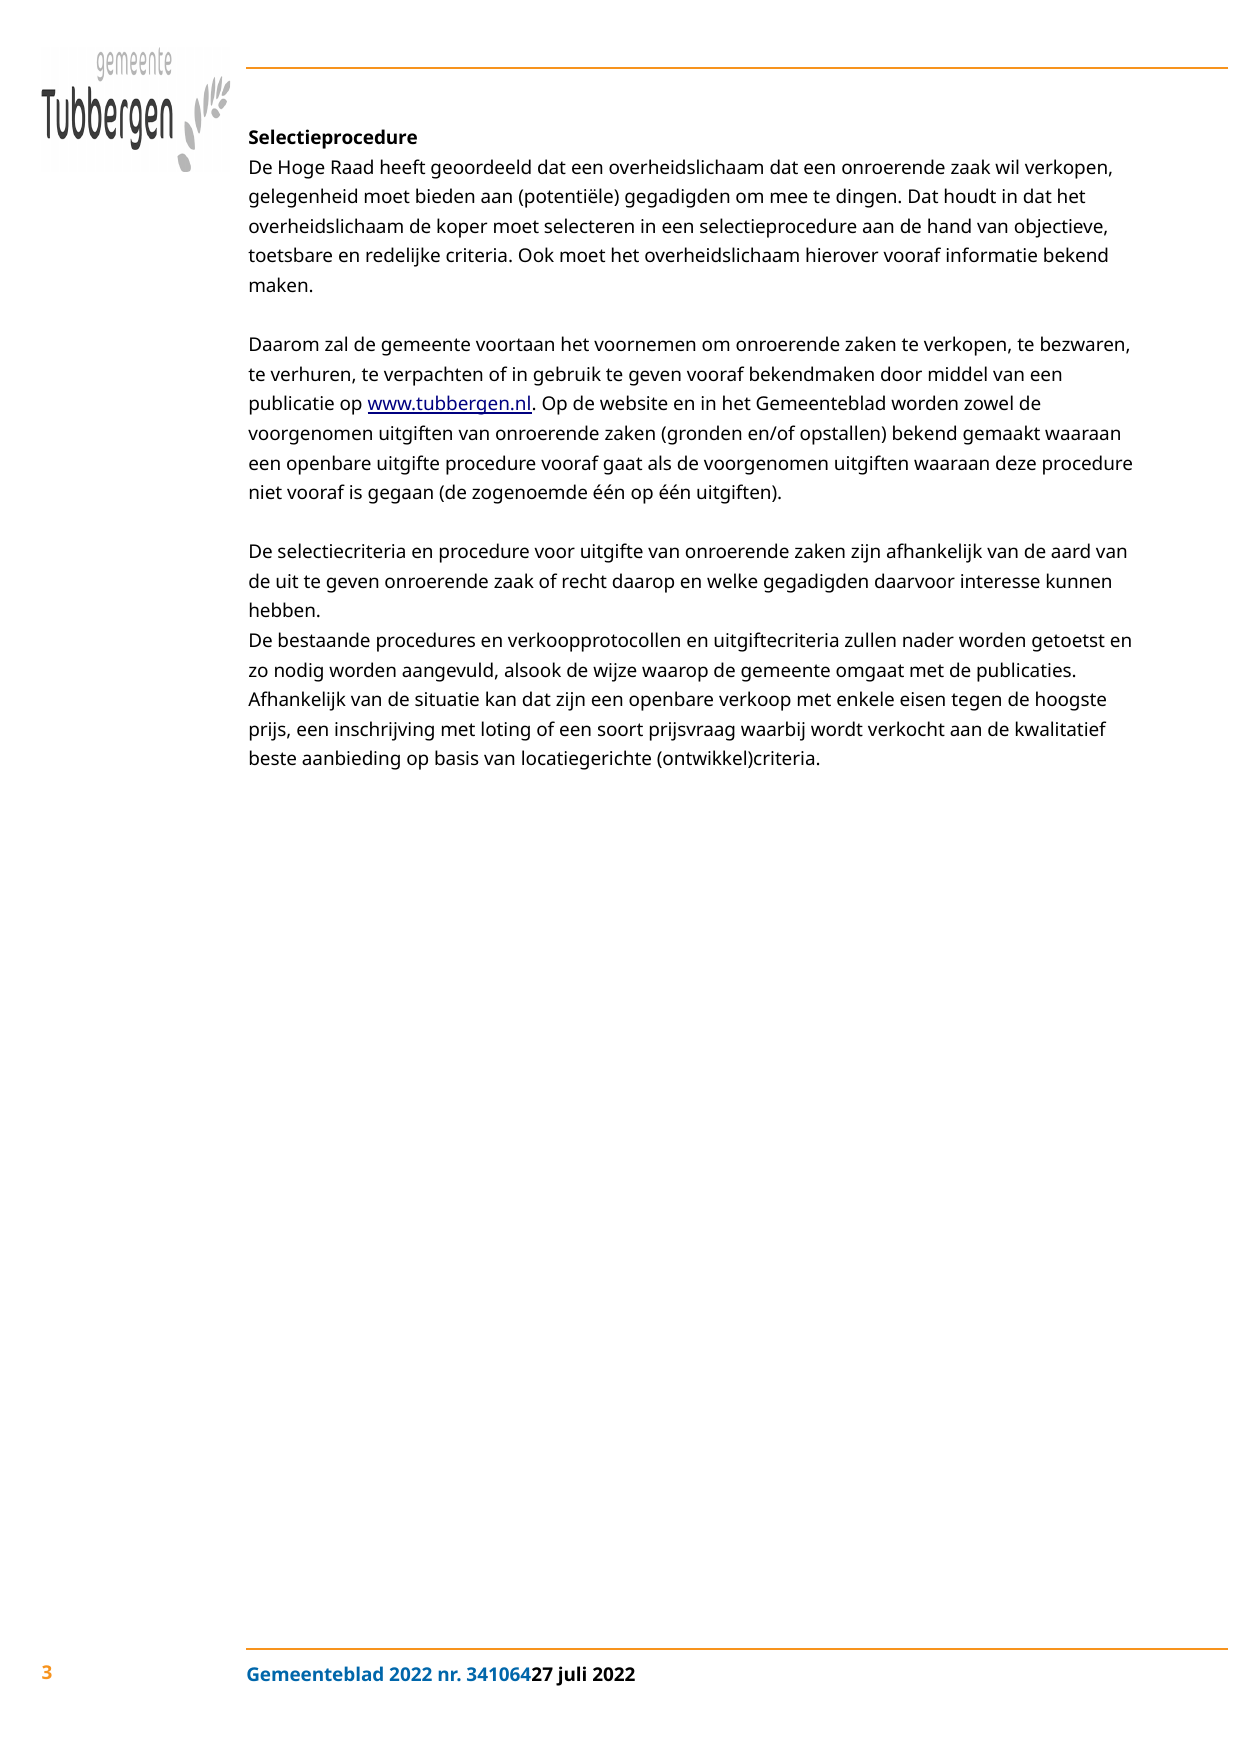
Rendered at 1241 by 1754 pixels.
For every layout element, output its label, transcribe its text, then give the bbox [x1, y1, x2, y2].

text De selectiecriteria en procedure voor uitgifte van onroerende zaken zijn afhankelijk van de aard van de uit te geven onroerende zaak of recht daarop en welke gegadigden daarvoor interesse kunnen hebben. [248, 538, 1152, 623]
text Selectieprocedure [248, 124, 1152, 150]
text Daarom zal de gemeente voortaan het voornemen om onroerende zaken te verkopen, te bezwaren, te verhuren, te verpachten of in gebruik te geven vooraf bekendmaken door middel van een publicatie op www.tubbergen.nl. Op de website en in het Gemeenteblad worden zowel de voorgenomen uitgiften van onroerende zaken (gronden en/of opstallen) bekend gemaakt waaraan een openbare uitgifte procedure vooraf gaat als de voorgenomen uitgiften waaraan deze procedure niet vooraf is gegaan (de zogenoemde één op één uitgiften). [248, 331, 1152, 505]
picture [41, 47, 231, 172]
text De bestaande procedures en verkoopprotocollen en uitgiftecriteria zullen nader worden getoetst en zo nodig worden aangevuld, alsook de wijze waarop de gemeente omgaat met de publicaties. [248, 627, 1152, 683]
text Afhankelijk van de situatie kan dat zijn een openbare verkoop met enkele eisen tegen de hoogste prijs, een inschrijving met loting of een soort prijsvraag waarbij wordt verkocht aan de kwalitatief beste aanbieding op basis van locatiegerichte (ontwikkel)criteria. [248, 686, 1152, 771]
text De Hoge Raad heeft geoordeeld dat een overheidslichaam dat een onroerende zaak wil verkopen, gelegenheid moet bieden aan (potentiële) gegadigden om mee te dingen. Dat houdt in dat het overheidslichaam de koper moet selecteren in een selectieprocedure aan de hand van objectieve, toetsbare en redelijke criteria. Ook moet het overheidslichaam hierover vooraf informatie bekend maken. [248, 154, 1152, 298]
